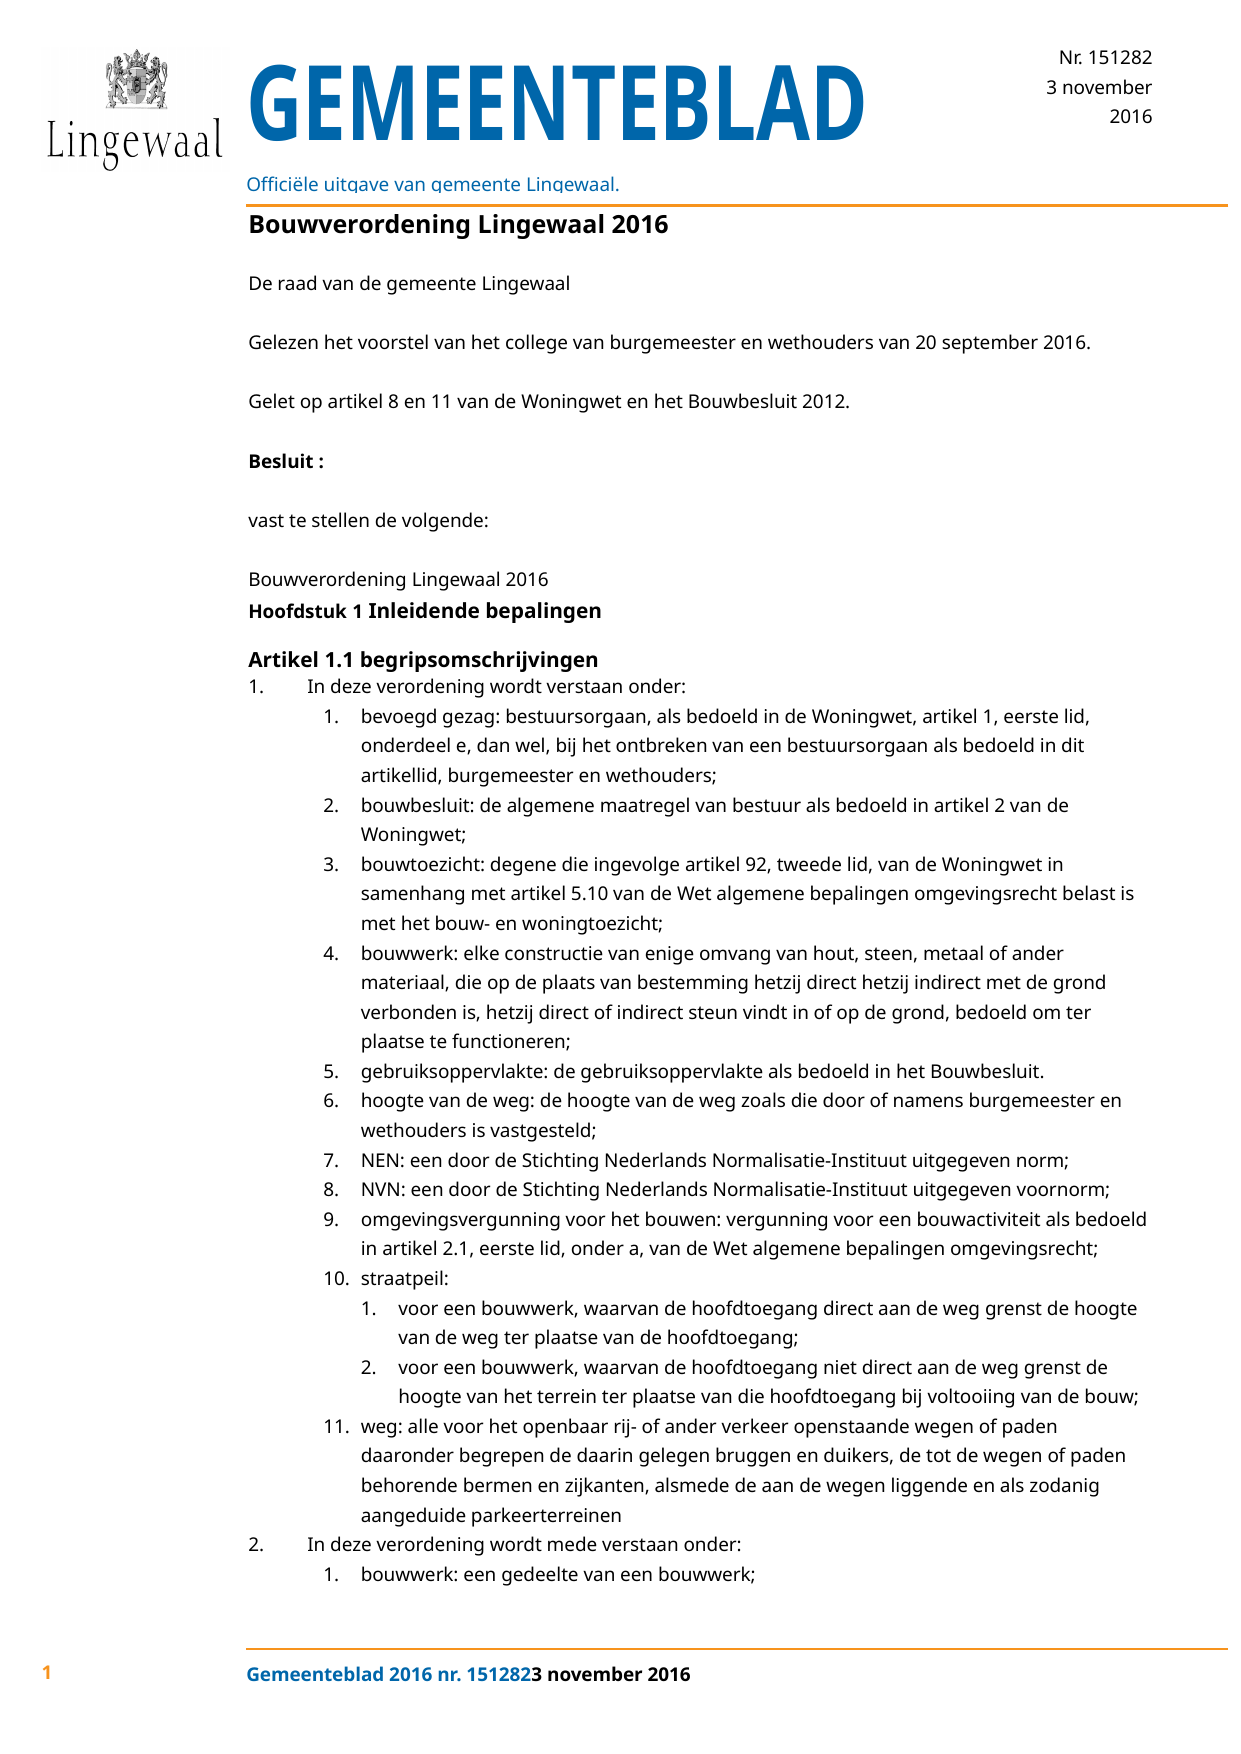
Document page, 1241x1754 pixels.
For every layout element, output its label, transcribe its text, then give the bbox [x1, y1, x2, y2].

list voor een bouwwerk, waarvan de hoofdtoegang niet direct aan de weg grenst de hoogte van het terrein ter plaatse van die hoofdtoegang bij voltooiing van de bouw; [361, 1354, 1152, 1409]
text vast te stellen de volgende: [248, 507, 1152, 533]
list weg: alle voor het openbaar rij- of ander verkeer openstaande wegen of paden daaronder begrepen de daarin gelegen bruggen en duikers, de tot de wegen of paden behorende bermen en zijkanten, alsmede de aan de wegen liggende en als zodanig aangeduide parkeerterreinen [323, 1413, 1152, 1527]
list bouwwerk: elke constructie van enige omvang van hout, steen, metaal of ander materiaal, die op de plaats van bestemming hetzij direct hetzij indirect met de grond verbonden is, hetzij direct of indirect steun vindt in of op de grond, bedoeld om ter plaatse te functioneren; [323, 940, 1152, 1054]
list bouwtoezicht: degene die ingevolge artikel 92, tweede lid, van de Woningwet in samenhang met artikel 5.10 van de Wet algemene bepalingen omgevingsrecht belast is met het bouw- en woningtoezicht; [323, 851, 1152, 936]
text Bouwverordening Lingewaal 2016 [248, 566, 1152, 592]
list gebruiksoppervlakte: de gebruiksoppervlakte als bedoeld in het Bouwbesluit. [323, 1058, 1152, 1084]
list bevoegd gezag: bestuursorgaan, als bedoeld in de Woningwet, artikel 1, eerste lid, onderdeel e, dan wel, bij het ontbreken van een bestuursorgaan als bedoeld in dit artikellid, burgemeester en wethouders; [323, 703, 1152, 788]
list NVN: een door de Stichting Nederlands Normalisatie-Instituut uitgegeven voornorm; [323, 1176, 1152, 1202]
text Gelet op artikel 8 en 11 van de Woningwet en het Bouwbesluit 2012. [248, 389, 1152, 414]
list In deze verordening wordt mede verstaan onder: [248, 1531, 1152, 1557]
list NEN: een door de Stichting Nederlands Normalisatie-Instituut uitgegeven norm; [323, 1147, 1152, 1172]
list bouwbesluit: de algemene maatregel van bestuur als bedoeld in artikel 2 van de Woningwet; [323, 792, 1152, 847]
list bouwwerk: een gedeelte van een bouwwerk; [323, 1561, 1152, 1587]
list hoogte van de weg: de hoogte van de weg zoals die door of namens burgemeester en wethouders is vastgesteld; [323, 1088, 1152, 1143]
list voor een bouwwerk, waarvan de hoofdtoegang direct aan de weg grenst de hoogte van de weg ter plaatse van de hoofdtoegang; [361, 1295, 1152, 1350]
list omgevingsvergunning voor het bouwen: vergunning voor een bouwactiviteit als bedoeld in artikel 2.1, eerste lid, onder a, van de Wet algemene bepalingen omgevingsrecht; [323, 1206, 1152, 1261]
text Hoofdstuk 1 Inleidende bepalingen [248, 596, 1152, 624]
text De raad van de gemeente Lingewaal [248, 270, 1152, 296]
text Bouwverordening Lingewaal 2016 [248, 207, 1152, 241]
picture [41, 47, 231, 172]
text Besluit : [248, 448, 1152, 473]
list straatpeil: [323, 1265, 1152, 1291]
text Gelezen het voorstel van het college van burgemeester en wethouders van 20 september 2016. [248, 329, 1152, 355]
text Artikel 1.1 begripsomschrijvingen [248, 645, 1152, 673]
list In deze verordening wordt verstaan onder: [248, 673, 1152, 699]
